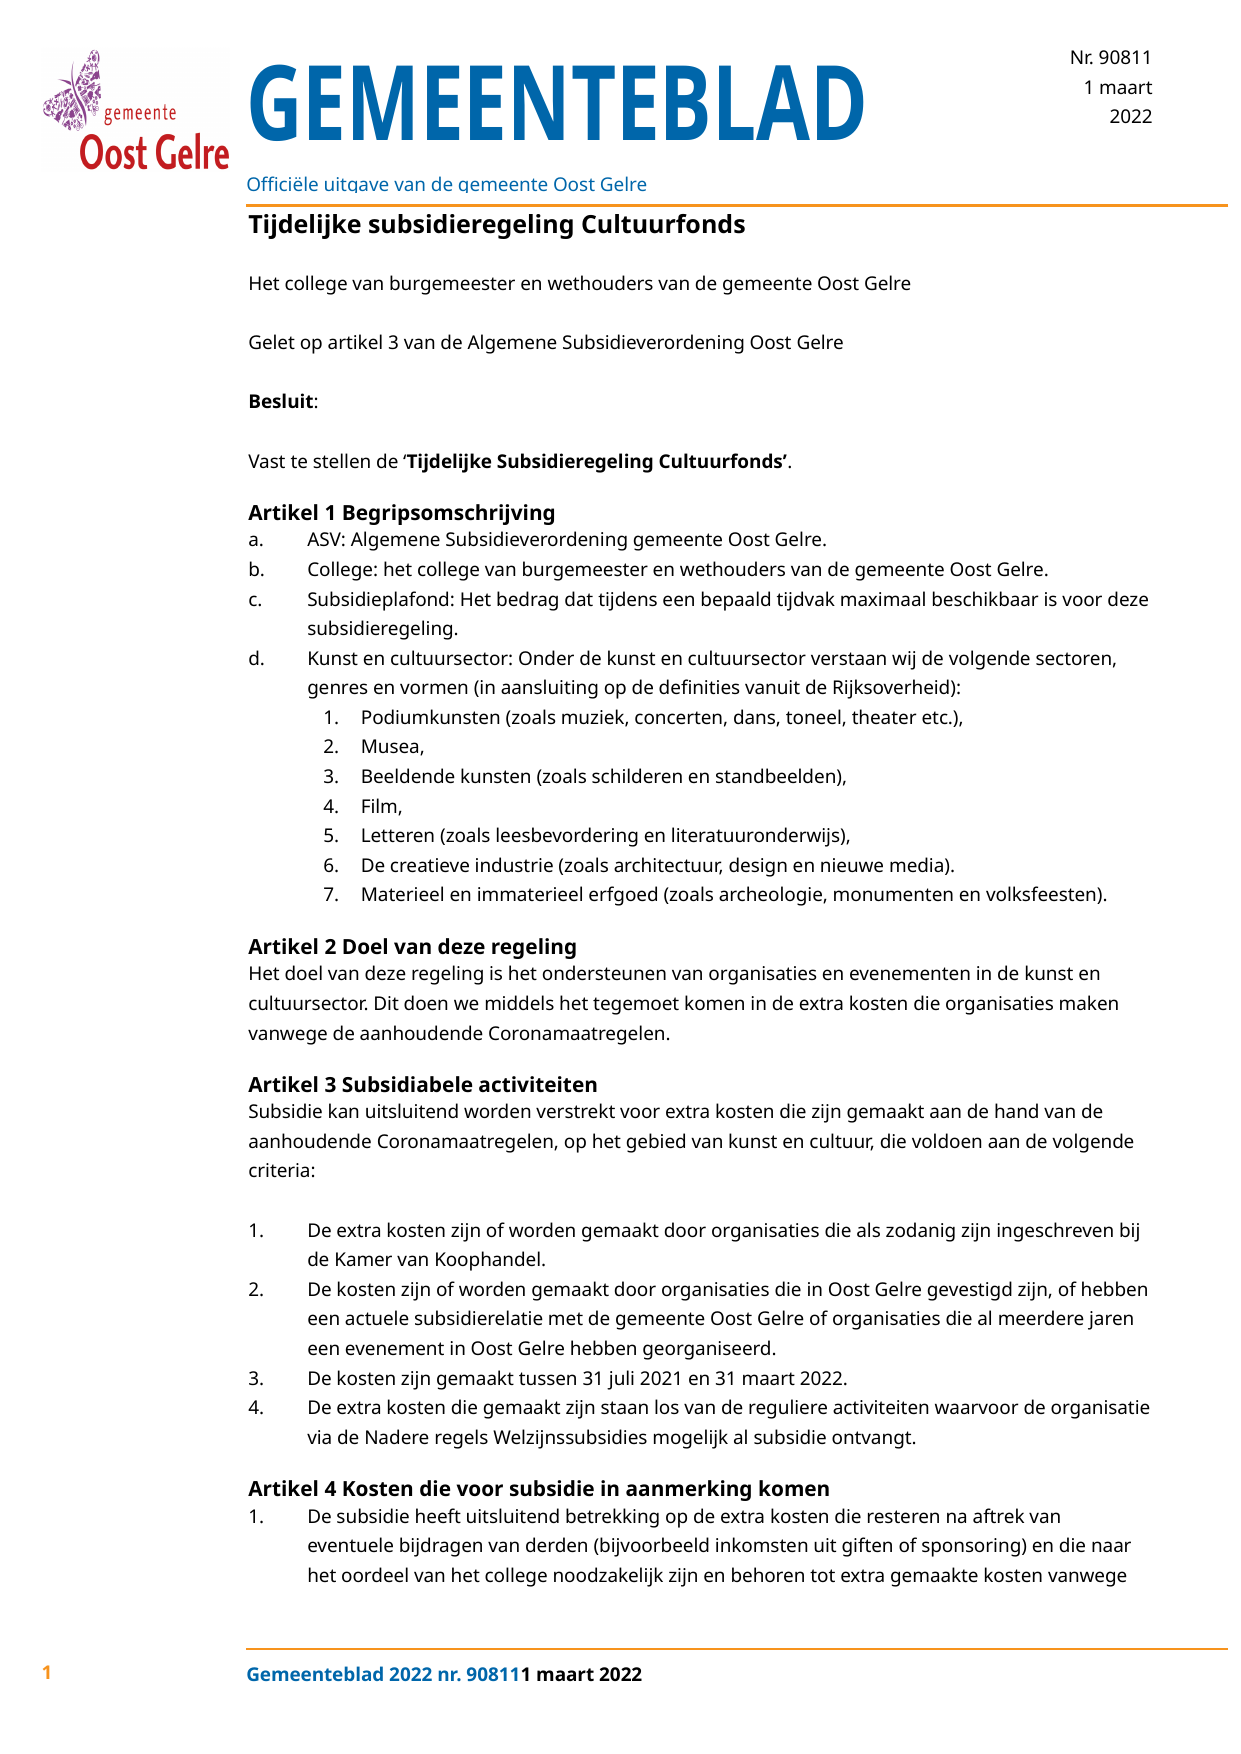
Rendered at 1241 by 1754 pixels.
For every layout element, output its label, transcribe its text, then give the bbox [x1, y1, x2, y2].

text Tijdelijke subsidieregeling Cultuurfonds [248, 207, 1152, 241]
list De subsidie heeft uitsluitend betrekking op de extra kosten die resteren na aftrek van eventuele bijdragen van derden (bijvoorbeeld inkomsten uit giften of sponsoring) en die naar het oordeel van het college noodzakelijk zijn en behoren tot extra gemaakte kosten vanwege [248, 1503, 1152, 1588]
list Subsidieplafond: Het bedrag dat tijdens een bepaald tijdvak maximaal beschikbaar is voor deze subsidieregeling. [248, 586, 1152, 641]
list Musea, [323, 734, 1152, 759]
list Film, [323, 793, 1152, 819]
list Beeldende kunsten (zoals schilderen en standbeelden), [323, 763, 1152, 789]
list Kunst en cultuursector: Onder de kunst en cultuursector verstaan wij de volgende sectoren, genres en vormen (in aansluiting op de definities vanuit de Rijksoverheid): [248, 645, 1152, 700]
list De extra kosten zijn of worden gemaakt door organisaties die als zodanig zijn ingeschreven bij de Kamer van Koophandel. [248, 1217, 1152, 1272]
text Subsidie kan uitsluitend worden verstrekt voor extra kosten die zijn gemaakt aan de hand van de aanhoudende Coronamaatregelen, op het gebied van kunst en cultuur, die voldoen aan de volgende criteria: [248, 1098, 1152, 1183]
text Artikel 4 Kosten die voor subsidie in aanmerking komen [248, 1474, 1152, 1503]
text Artikel 1 Begripsomschrijving [248, 498, 1152, 527]
list De creatieve industrie (zoals architectuur, design en nieuwe media). [323, 852, 1152, 878]
list College: het college van burgemeester en wethouders van de gemeente Oost Gelre. [248, 556, 1152, 582]
list Letteren (zoals leesbevordering en literatuuronderwijs), [323, 822, 1152, 848]
text Artikel 2 Doel van deze regeling [248, 932, 1152, 961]
text Besluit: [248, 389, 1152, 414]
text Artikel 3 Subsidiabele activiteiten [248, 1070, 1152, 1098]
list Podiumkunsten (zoals muziek, concerten, dans, toneel, theater etc.), [323, 704, 1152, 730]
text Het doel van deze regeling is het ondersteunen van organisaties en evenementen in de kunst en cultuursector. Dit doen we middels het tegemoet komen in de extra kosten die organisaties maken vanwege de aanhoudende Coronamaatregelen. [248, 961, 1152, 1045]
list De kosten zijn gemaakt tussen 31 juli 2021 en 31 maart 2022. [248, 1365, 1152, 1391]
text Het college van burgemeester en wethouders van de gemeente Oost Gelre [248, 270, 1152, 296]
list De kosten zijn of worden gemaakt door organisaties die in Oost Gelre gevestigd zijn, of hebben een actuele subsidierelatie met de gemeente Oost Gelre of organisaties die al meerdere jaren een evenement in Oost Gelre hebben georganiseerd. [248, 1276, 1152, 1361]
list Materieel en immaterieel erfgoed (zoals archeologie, monumenten en volksfeesten). [323, 882, 1152, 907]
text Gelet op artikel 3 van de Algemene Subsidieverordening Oost Gelre [248, 329, 1152, 355]
picture [41, 47, 231, 172]
list ASV: Algemene Subsidieverordening gemeente Oost Gelre. [248, 527, 1152, 552]
list De extra kosten die gemaakt zijn staan los van de reguliere activiteiten waarvoor de organisatie via de Nadere regels Welzijnssubsidies mogelijk al subsidie ontvangt. [248, 1394, 1152, 1450]
text Vast te stellen de ‘Tijdelijke Subsidieregeling Cultuurfonds’. [248, 448, 1152, 473]
